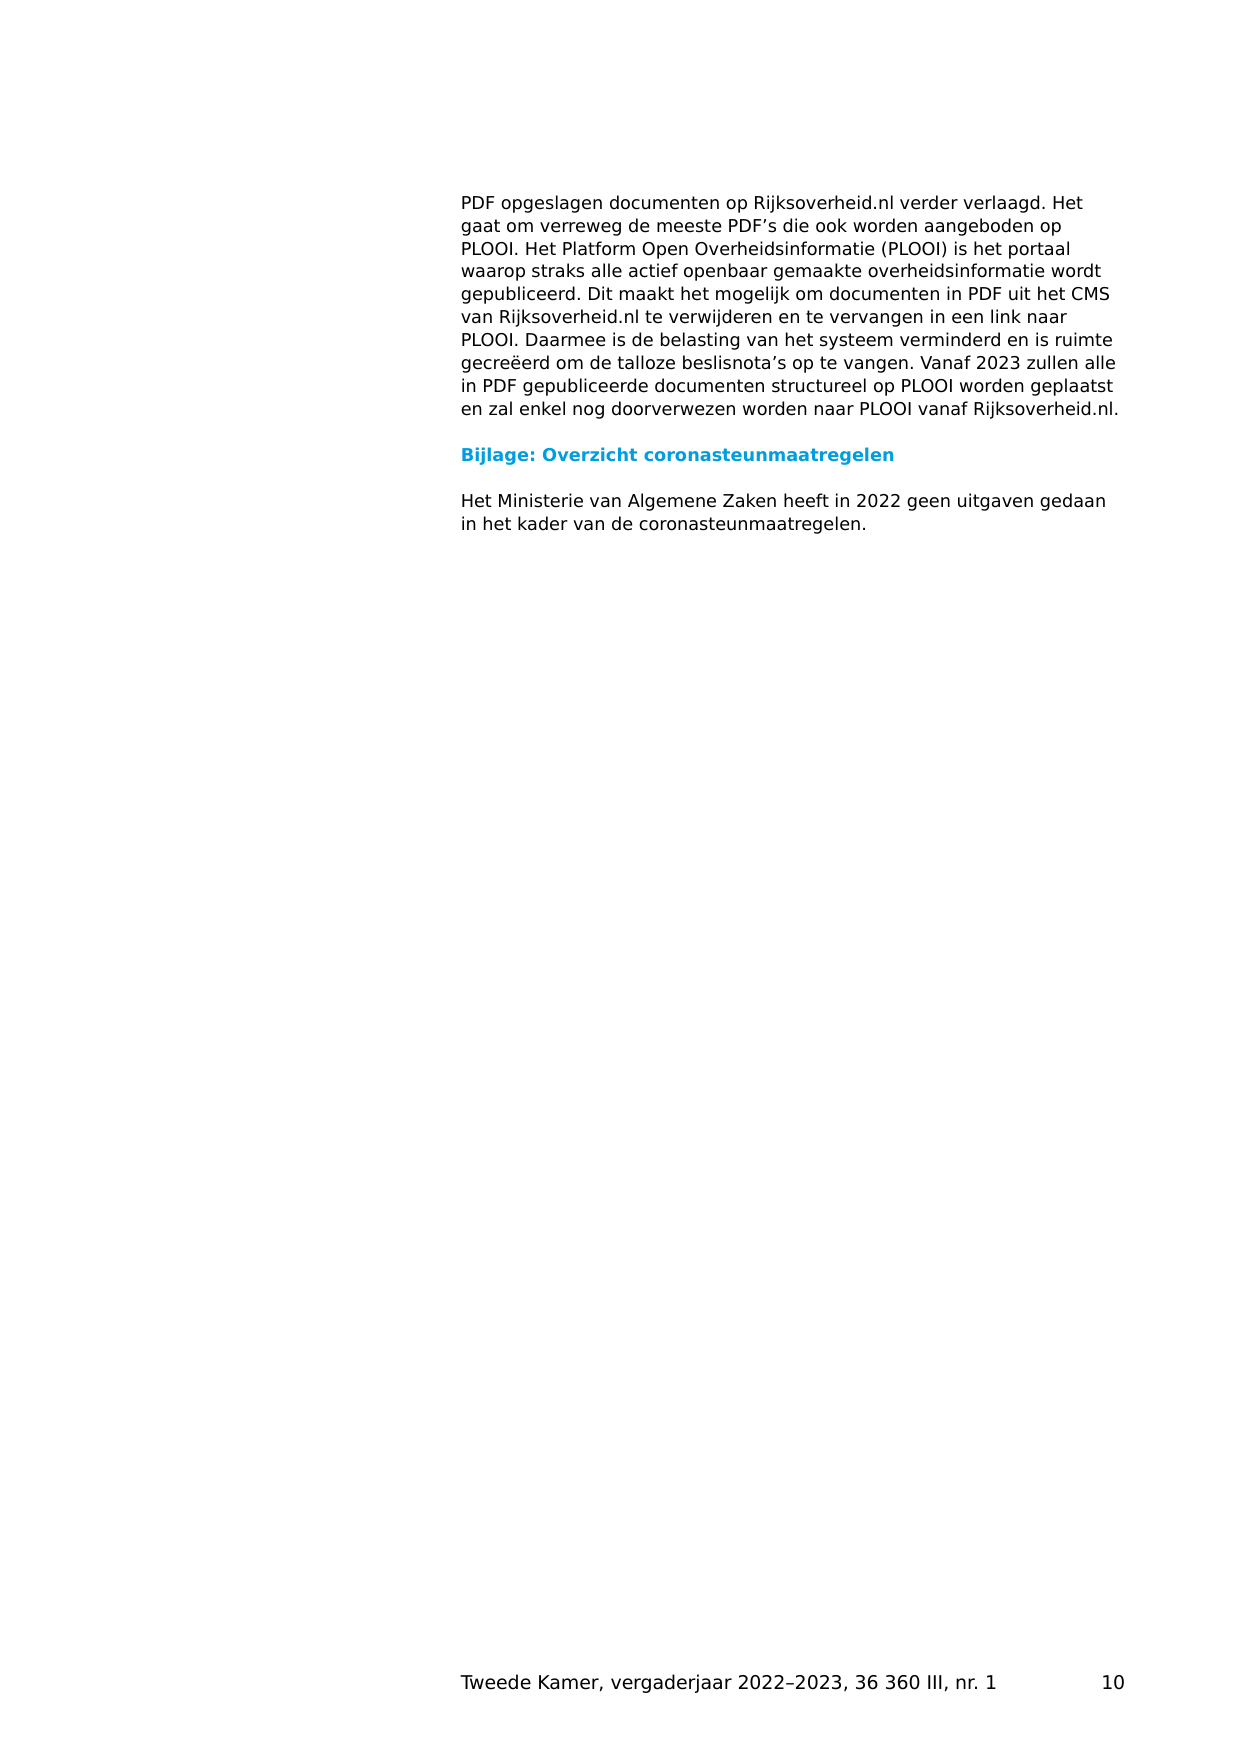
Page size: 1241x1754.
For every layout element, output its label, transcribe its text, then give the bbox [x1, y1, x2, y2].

title Bijlage: Overzicht coronasteunmaatregelen [461, 443, 1125, 466]
text Het Ministerie van Algemene Zaken heeft in 2022 geen uitgaven gedaan in het kader van de coronasteunmaatregelen. [461, 489, 1125, 535]
text PDF opgeslagen documenten op Rijksoverheid.nl verder verlaagd. Het gaat om verreweg de meeste PDF’s die ook worden aangeboden op PLOOI. Het Platform Open Overheidsinformatie (PLOOI) is het portaal waarop straks alle actief openbaar gemaakte overheidsinformatie wordt gepubliceerd. Dit maakt het mogelijk om documenten in PDF uit het CMS van Rijksoverheid.nl te verwijderen en te vervangen in een link naar PLOOI. Daarmee is de belasting van het systeem verminderd en is ruimte gecreëerd om de talloze beslisnota’s op te vangen. Vanaf 2023 zullen alle in PDF gepubliceerde documenten structureel op PLOOI worden geplaatst en zal enkel nog doorverwezen worden naar PLOOI vanaf Rijksoverheid.nl. [461, 191, 1125, 420]
